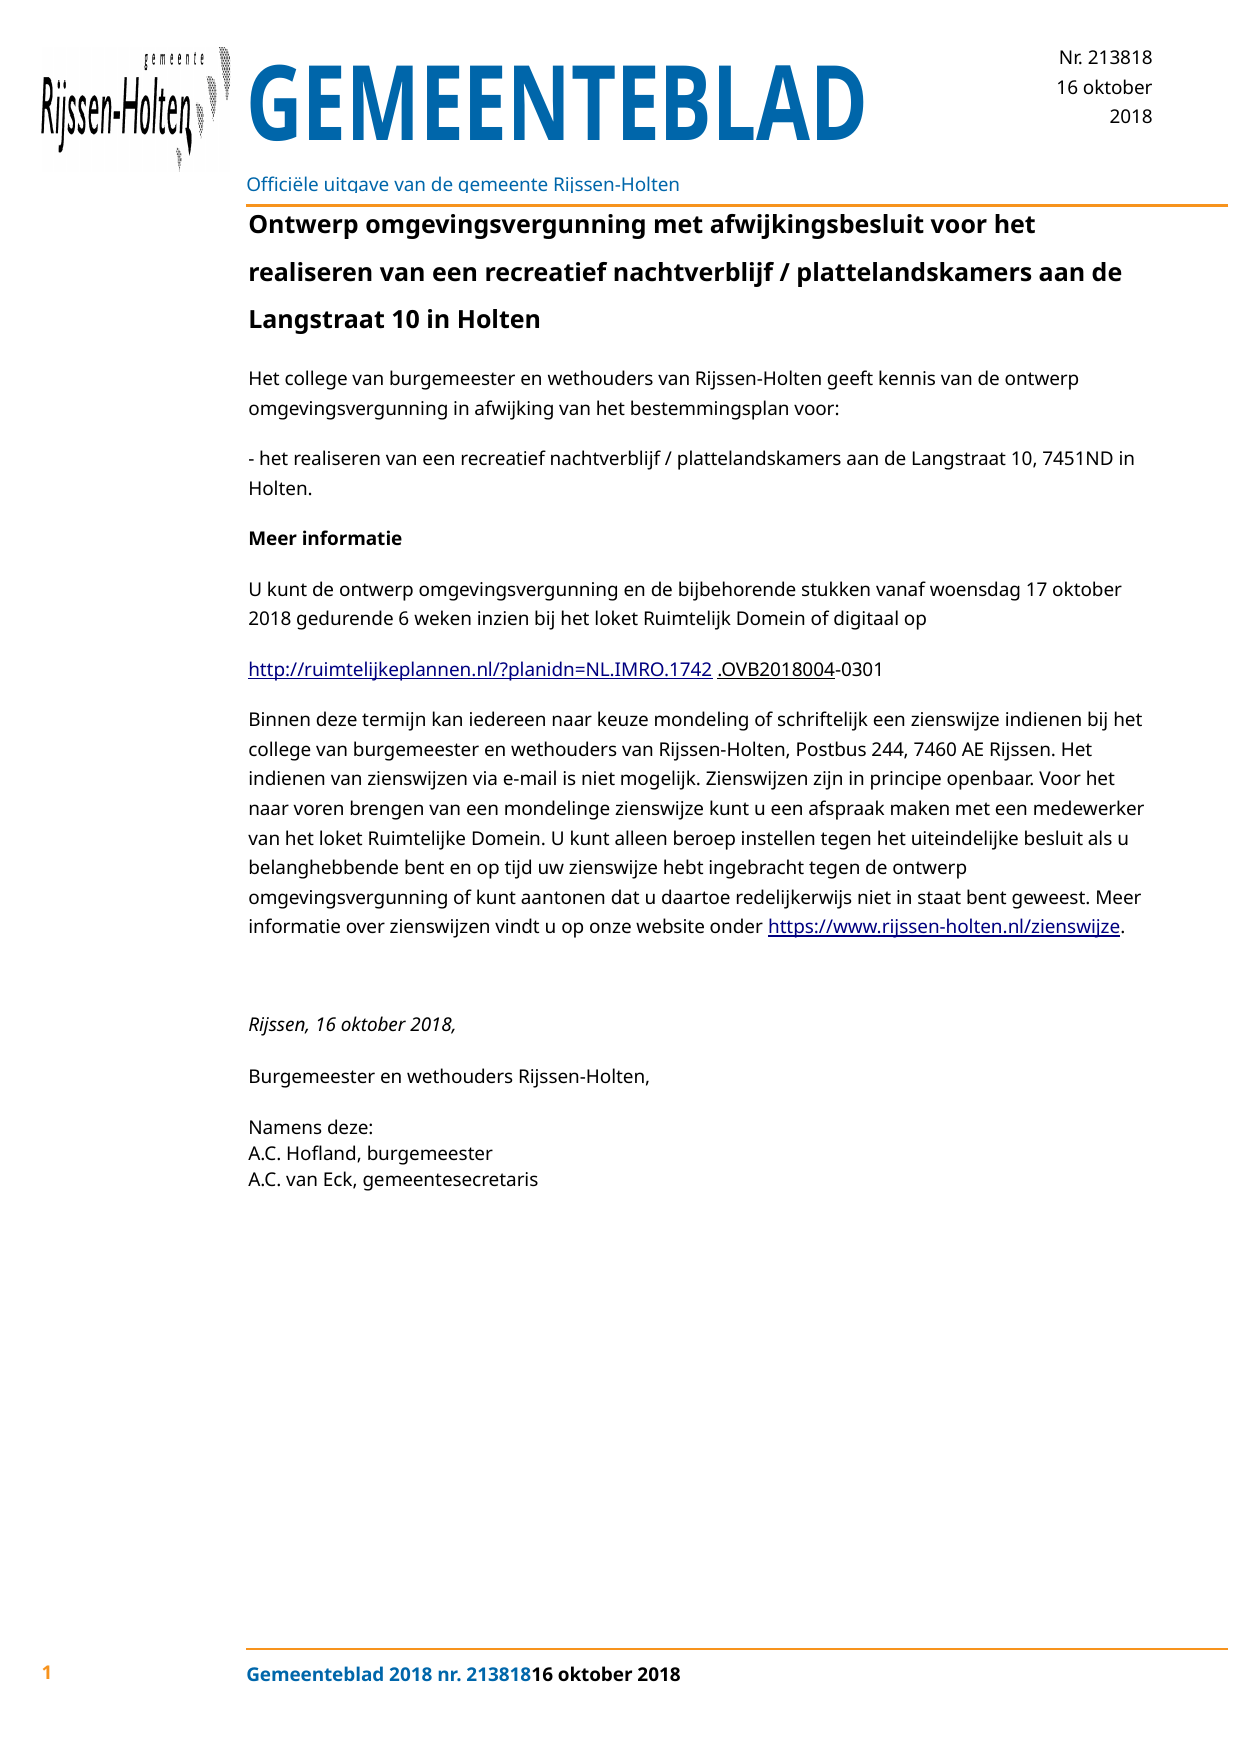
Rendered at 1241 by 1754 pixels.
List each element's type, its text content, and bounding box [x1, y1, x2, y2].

text A.C. van Eck, gemeentesecretaris [248, 1166, 1152, 1192]
text Burgemeester en wethouders Rijssen-Holten, [248, 1063, 1152, 1089]
text Ontwerp omgevingsvergunning met afwijkingsbesluit voor het realiseren van een recreatief nachtverblijf / plattelandskamers aan de Langstraat 10 in Holten [248, 207, 1152, 336]
text - het realiseren van een recreatief nachtverblijf / plattelandskamers aan de Langstraat 10, 7451ND in Holten. [248, 446, 1152, 501]
picture [41, 47, 231, 172]
text http://ruimtelijkeplannen.nl/?planidn=NL.IMRO.1742 .OVB2018004-0301 [248, 656, 1152, 682]
text Het college van burgemeester en wethouders van Rijssen-Holten geeft kennis van de ontwerp omgevingsvergunning in afwijking van het bestemmingsplan voor: [248, 366, 1152, 421]
text U kunt de ontwerp omgevingsvergunning en de bijbehorende stukken vanaf woensdag 17 oktober 2018 gedurende 6 weken inzien bij het loket Ruimtelijk Domein of digitaal op [248, 576, 1152, 631]
text Rijssen, 16 oktober 2018, [248, 1012, 1152, 1037]
text Meer informatie [248, 526, 1152, 551]
text A.C. Hofland, burgemeester [248, 1140, 1152, 1166]
text Binnen deze termijn kan iedereen naar keuze mondeling of schriftelijk een zienswijze indienen bij het college van burgemeester en wethouders van Rijssen-Holten, Postbus 244, 7460 AE Rijssen. Het indienen van zienswijzen via e-mail is niet mogelijk. Zienswijzen zijn in principe openbaar. Voor het naar voren brengen van een mondelinge zienswijze kunt u een afspraak maken met een medewerker van het loket Ruimtelijke Domein. U kunt alleen beroep instellen tegen het uiteindelijke besluit als u belanghebbende bent en op tijd uw zienswijze hebt ingebracht tegen de ontwerp omgevingsvergunning of kunt aantonen dat u daartoe redelijkerwijs niet in staat bent geweest. Meer informatie over zienswijzen vindt u op onze website onder https://www.rijssen-holten.nl/zienswijze. [248, 706, 1152, 939]
text Namens deze: [248, 1114, 1152, 1140]
